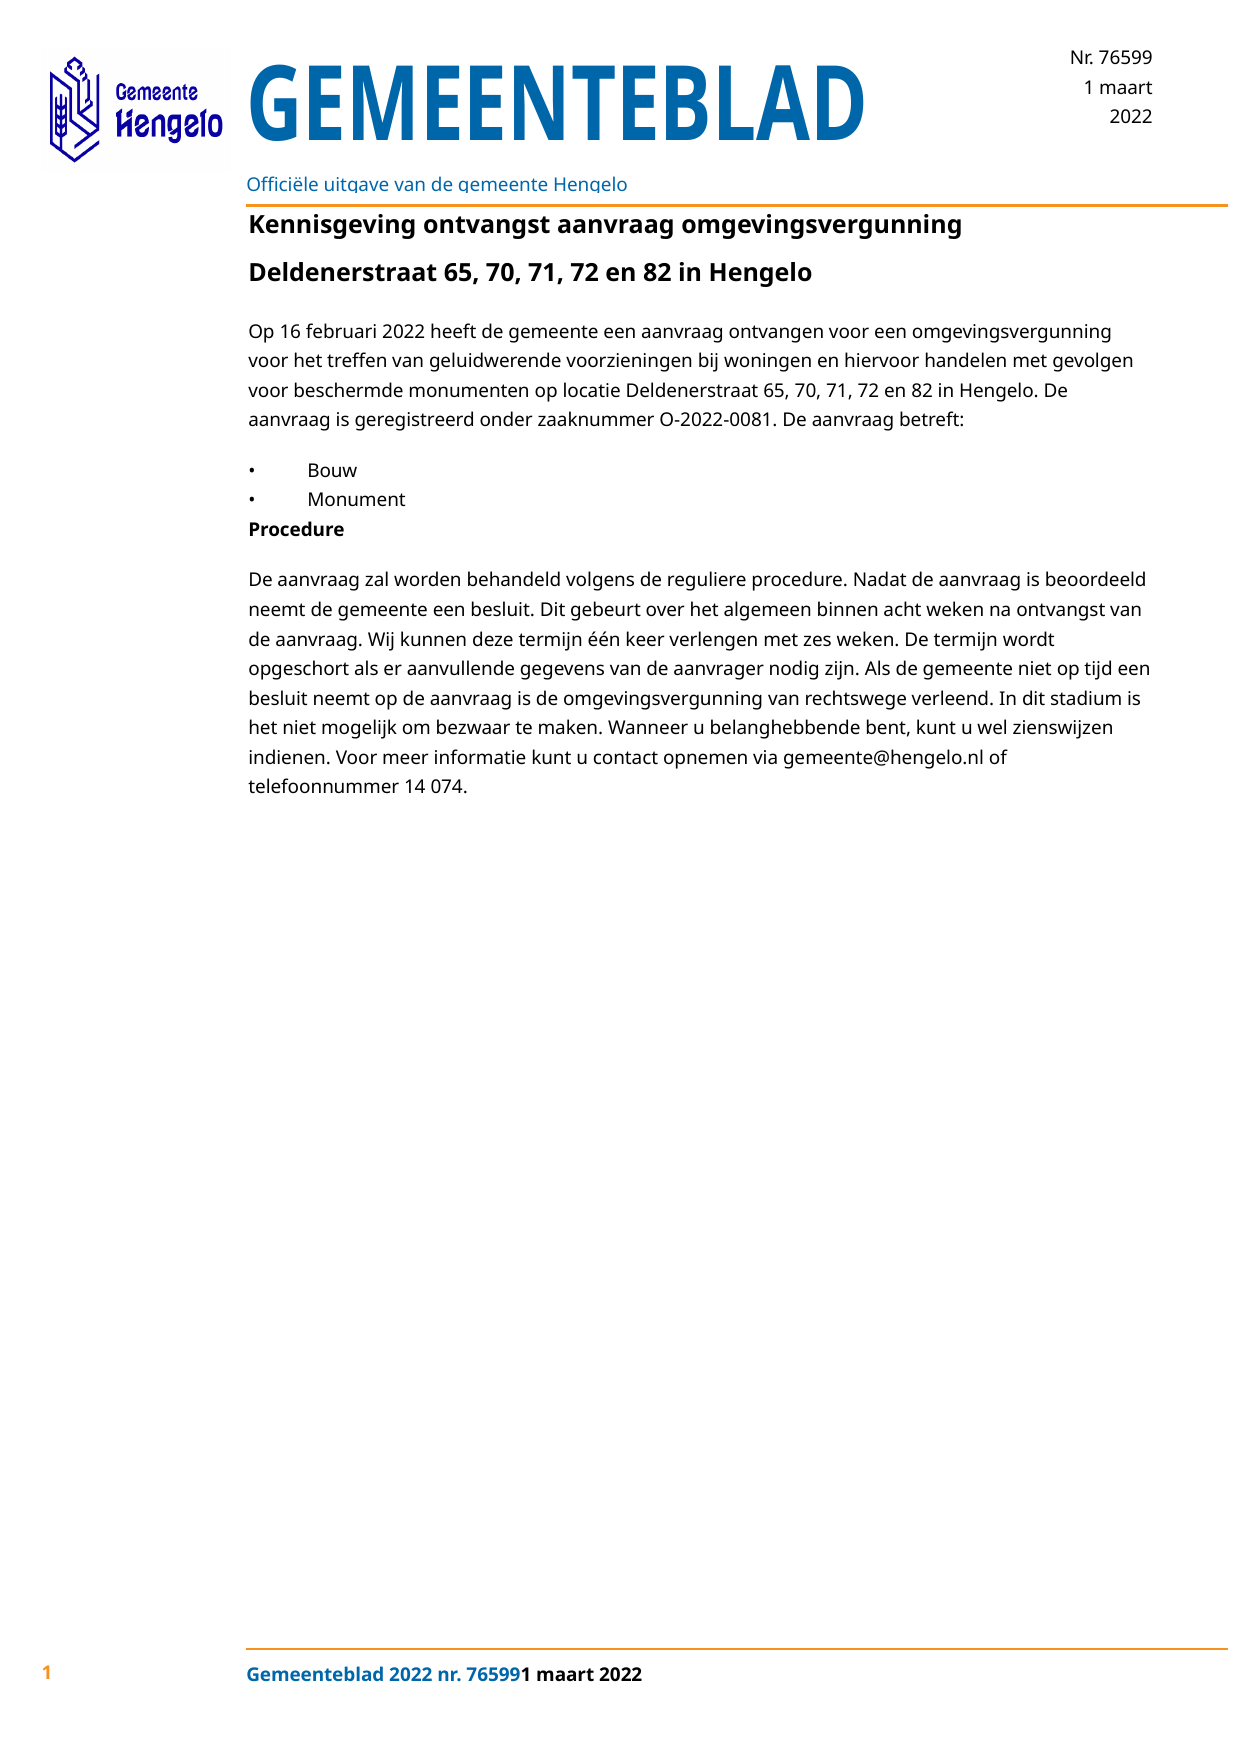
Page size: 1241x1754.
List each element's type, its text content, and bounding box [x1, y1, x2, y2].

list Monument [248, 487, 1152, 512]
text Kennisgeving ontvangst aanvraag omgevingsvergunning Deldenerstraat 65, 70, 71, 72 en 82 in Hengelo [248, 207, 1152, 288]
list Bouw [248, 457, 1152, 483]
text Procedure [248, 516, 1152, 542]
text De aanvraag zal worden behandeld volgens de reguliere procedure. Nadat de aanvraag is beoordeeld neemt de gemeente een besluit. Dit gebeurt over het algemeen binnen acht weken na ontvangst van de aanvraag. Wij kunnen deze termijn één keer verlengen met zes weken. De termijn wordt opgeschort als er aanvullende gegevens van de aanvrager nodig zijn. Als de gemeente niet op tijd een besluit neemt op de aanvraag is de omgevingsvergunning van rechtswege verleend. In dit stadium is het niet mogelijk om bezwaar te maken. Wanneer u belanghebbende bent, kunt u wel zienswijzen indienen. Voor meer informatie kunt u contact opnemen via gemeente@hengelo.nl of telefoonnummer 14 074. [248, 567, 1152, 799]
text Op 16 februari 2022 heeft de gemeente een aanvraag ontvangen voor een omgevingsvergunning voor het treffen van geluidwerende voorzieningen bij woningen en hiervoor handelen met gevolgen voor beschermde monumenten op locatie Deldenerstraat 65, 70, 71, 72 en 82 in Hengelo. De aanvraag is geregistreerd onder zaaknummer O-2022-0081. De aanvraag betreft: [248, 318, 1152, 432]
picture [41, 47, 231, 172]
